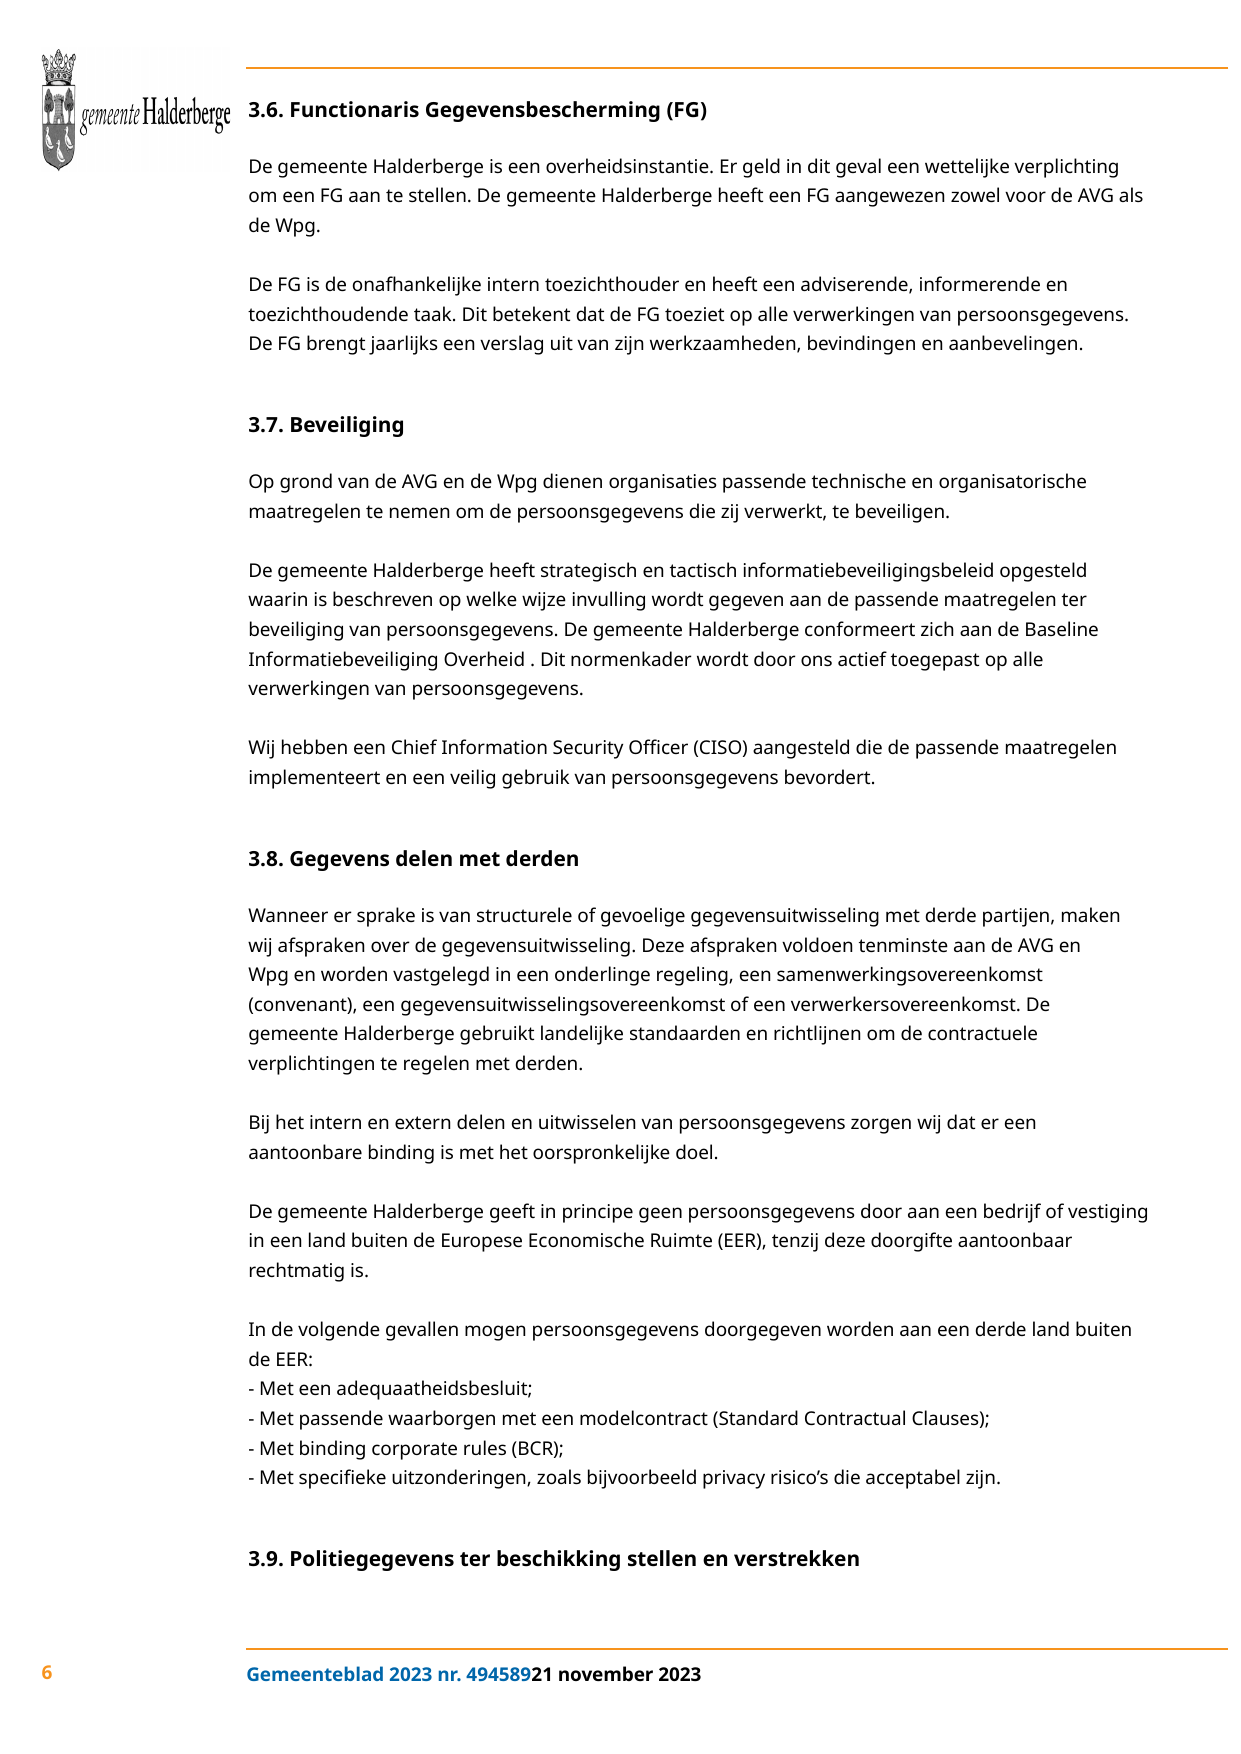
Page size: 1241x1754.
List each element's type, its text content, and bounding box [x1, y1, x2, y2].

text In de volgende gevallen mogen persoonsgegevens doorgegeven worden aan een derde land buiten de EER: [248, 1316, 1152, 1372]
text Op grond van de AVG en de Wpg dienen organisaties passende technische en organisatorische [248, 468, 1152, 494]
text Wanneer er sprake is van structurele of gevoelige gegevensuitwisseling met derde partijen, maken [248, 902, 1152, 928]
text verwerkingen van persoonsgegevens. [248, 675, 1152, 701]
text maatregelen te nemen om de persoonsgegevens die zij verwerkt, te beveiligen. [248, 498, 1152, 524]
text Informatiebeveiliging Overheid . Dit normenkader wordt door ons actief toegepast op alle [248, 646, 1152, 672]
text - Met een adequaatheidsbesluit; [248, 1376, 1152, 1401]
picture [41, 47, 231, 172]
text aantoonbare binding is met het oorspronkelijke doel. [248, 1139, 1152, 1164]
text rechtmatig is. [248, 1257, 1152, 1283]
text in een land buiten de Europese Economische Ruimte (EER), tenzij deze doorgifte aantoonbaar [248, 1228, 1152, 1253]
text De gemeente Halderberge is een overheidsinstantie. Er geld in dit geval een wettelijke verplichting om een FG aan te stellen. De gemeente Halderberge heeft een FG aangewezen zowel voor de AVG als de Wpg. [248, 153, 1152, 238]
text - Met specifieke uitzonderingen, zoals bijvoorbeeld privacy risico’s die acceptabel zijn. [248, 1464, 1152, 1490]
text implementeert en een veilig gebruik van persoonsgegevens bevordert. [248, 764, 1152, 790]
text 3.8. Gegevens delen met derden [248, 844, 1152, 873]
text Wij hebben een Chief Information Security Officer (CISO) aangesteld die de passende maatregelen [248, 734, 1152, 760]
text De gemeente Halderberge heeft strategisch en tactisch informatiebeveiligingsbeleid opgesteld waarin is beschreven op welke wijze invulling wordt gegeven aan de passende maatregelen ter beveiliging van persoonsgegevens. De gemeente Halderberge conformeert zich aan de Baseline [248, 557, 1152, 642]
text De FG is de onafhankelijke intern toezichthouder en heeft een adviserende, informerende en [248, 271, 1152, 297]
text toezichthoudende taak. Dit betekent dat de FG toeziet op alle verwerkingen van persoonsgegevens. [248, 301, 1152, 326]
text verplichtingen te regelen met derden. [248, 1050, 1152, 1076]
text De gemeente Halderberge geeft in principe geen persoonsgegevens door aan een bedrijf of vestiging [248, 1198, 1152, 1224]
text Wpg en worden vastgelegd in een onderlinge regeling, een samenwerkingsovereenkomst [248, 961, 1152, 987]
text wij afspraken over de gegevensuitwisseling. Deze afspraken voldoen tenminste aan de AVG en [248, 932, 1152, 957]
text - Met binding corporate rules (BCR); [248, 1435, 1152, 1460]
text 3.9. Politiegegevens ter beschikking stellen en verstrekken [248, 1544, 1152, 1573]
text 3.7. Beveiliging [248, 410, 1152, 439]
text Bij het intern en extern delen en uitwisselen van persoonsgegevens zorgen wij dat er een [248, 1109, 1152, 1135]
text De FG brengt jaarlijks een verslag uit van zijn werkzaamheden, bevindingen en aanbevelingen. [248, 330, 1152, 356]
text - Met passende waarborgen met een modelcontract (Standard Contractual Clauses); [248, 1405, 1152, 1431]
text (convenant), een gegevensuitwisselingsovereenkomst of een verwerkersovereenkomst. De [248, 991, 1152, 1017]
text gemeente Halderberge gebruikt landelijke standaarden en richtlijnen om de contractuele [248, 1021, 1152, 1046]
text 3.6. Functionaris Gegevensbescherming (FG) [248, 95, 1152, 123]
